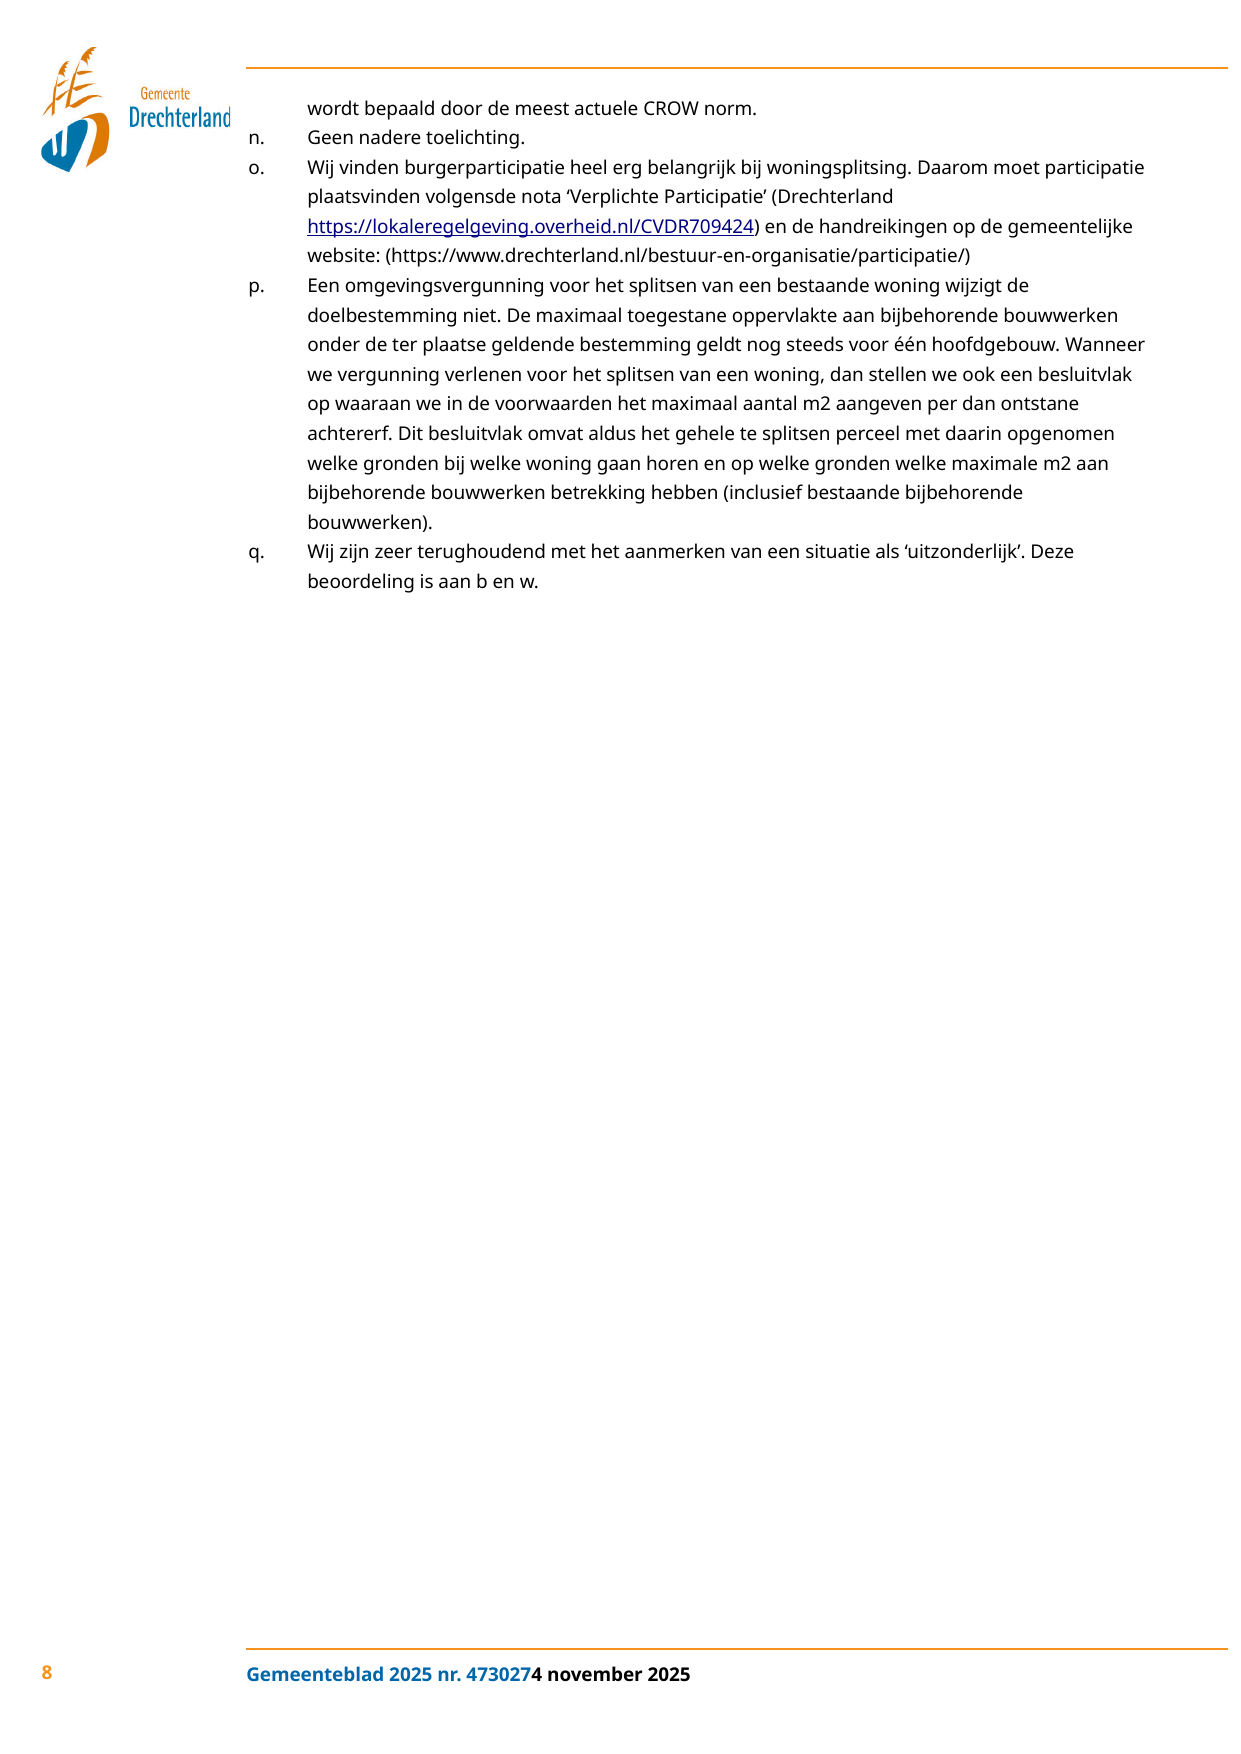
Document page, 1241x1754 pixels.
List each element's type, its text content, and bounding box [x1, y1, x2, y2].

list Wij vinden burgerparticipatie heel erg belangrijk bij woningsplitsing. Daarom moet participatie plaatsvinden volgensde nota ‘Verplichte Participatie’ (Drechterland https://lokaleregelgeving.overheid.nl/CVDR709424) en de handreikingen op de gemeentelijke website: (https://www.drechterland.nl/bestuur-en-organisatie/participatie/) [248, 154, 1152, 268]
list Een omgevingsvergunning voor het splitsen van een bestaande woning wijzigt de doelbestemming niet. De maximaal toegestane oppervlakte aan bijbehorende bouwwerken onder de ter plaatse geldende bestemming geldt nog steeds voor één hoofdgebouw. Wanneer we vergunning verlenen voor het splitsen van een woning, dan stellen we ook een besluitvlak op waaraan we in de voorwaarden het maximaal aantal m2 aangeven per dan ontstane achtererf. Dit besluitvlak omvat aldus het gehele te splitsen perceel met daarin opgenomen welke gronden bij welke woning gaan horen en op welke gronden welke maximale m2 aan bijbehorende bouwwerken betrekking hebben (inclusief bestaande bijbehorende bouwwerken). [248, 272, 1152, 535]
picture [226, 115, 231, 124]
list wordt bepaald door de meest actuele CROW norm. [248, 95, 1152, 121]
list Wij zijn zeer terughoudend met het aanmerken van een situatie als ‘uitzonderlijk’. Deze beoordeling is aan b en w. [248, 538, 1152, 594]
picture [41, 158, 64, 172]
picture [41, 47, 231, 172]
list Geen nadere toelichting. [248, 124, 1152, 150]
